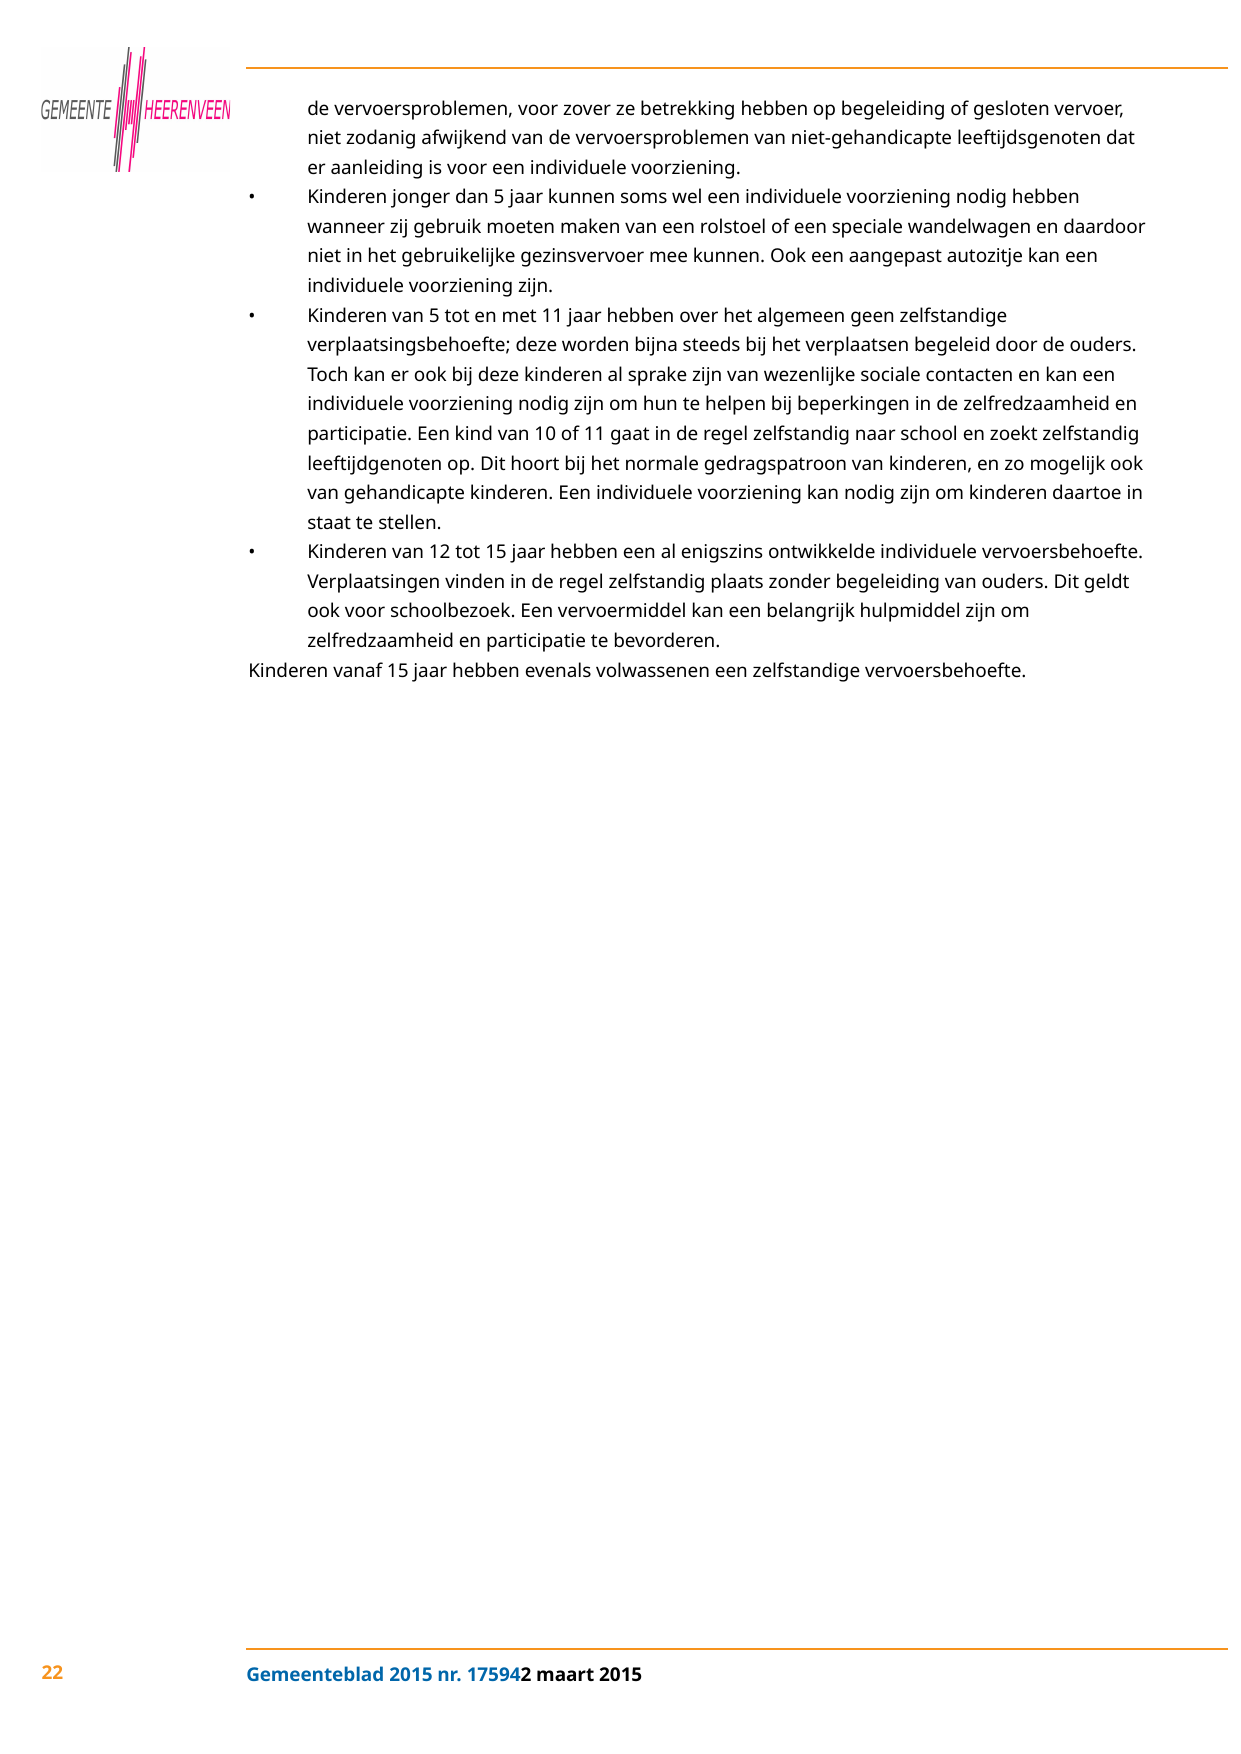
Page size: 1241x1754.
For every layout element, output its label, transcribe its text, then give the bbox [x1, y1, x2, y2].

list de vervoersproblemen, voor zover ze betrekking hebben op begeleiding of gesloten vervoer, niet zodanig afwijkend van de vervoersproblemen van niet-gehandicapte leeftijdsgenoten dat er aanleiding is voor een individuele voorziening. [248, 95, 1152, 180]
text Kinderen vanaf 15 jaar hebben evenals volwassenen een zelfstandige vervoersbehoefte. [248, 657, 1152, 683]
list Kinderen van 12 tot 15 jaar hebben een al enigszins ontwikkelde individuele vervoersbehoefte. Verplaatsingen vinden in de regel zelfstandig plaats zonder begeleiding van ouders. Dit geldt ook voor schoolbezoek. Een vervoermiddel kan een belangrijk hulpmiddel zijn om zelfredzaamheid en participatie te bevorderen. [248, 538, 1152, 653]
list Kinderen van 5 tot en met 11 jaar hebben over het algemeen geen zelfstandige verplaatsingsbehoefte; deze worden bijna steeds bij het verplaatsen begeleid door de ouders. [248, 302, 1152, 357]
list Kinderen jonger dan 5 jaar kunnen soms wel een individuele voorziening nodig hebben wanneer zij gebruik moeten maken van een rolstoel of een speciale wandelwagen en daardoor niet in het gebruikelijke gezinsvervoer mee kunnen. Ook een aangepast autozitje kan een individuele voorziening zijn. [248, 183, 1152, 298]
picture [41, 47, 231, 172]
list Toch kan er ook bij deze kinderen al sprake zijn van wezenlijke sociale contacten en kan een individuele voorziening nodig zijn om hun te helpen bij beperkingen in de zelfredzaamheid en participatie. Een kind van 10 of 11 gaat in de regel zelfstandig naar school en zoekt zelfstandig leeftijdgenoten op. Dit hoort bij het normale gedragspatroon van kinderen, en zo mogelijk ook van gehandicapte kinderen. Een individuele voorziening kan nodig zijn om kinderen daartoe in staat te stellen. [248, 361, 1152, 535]
